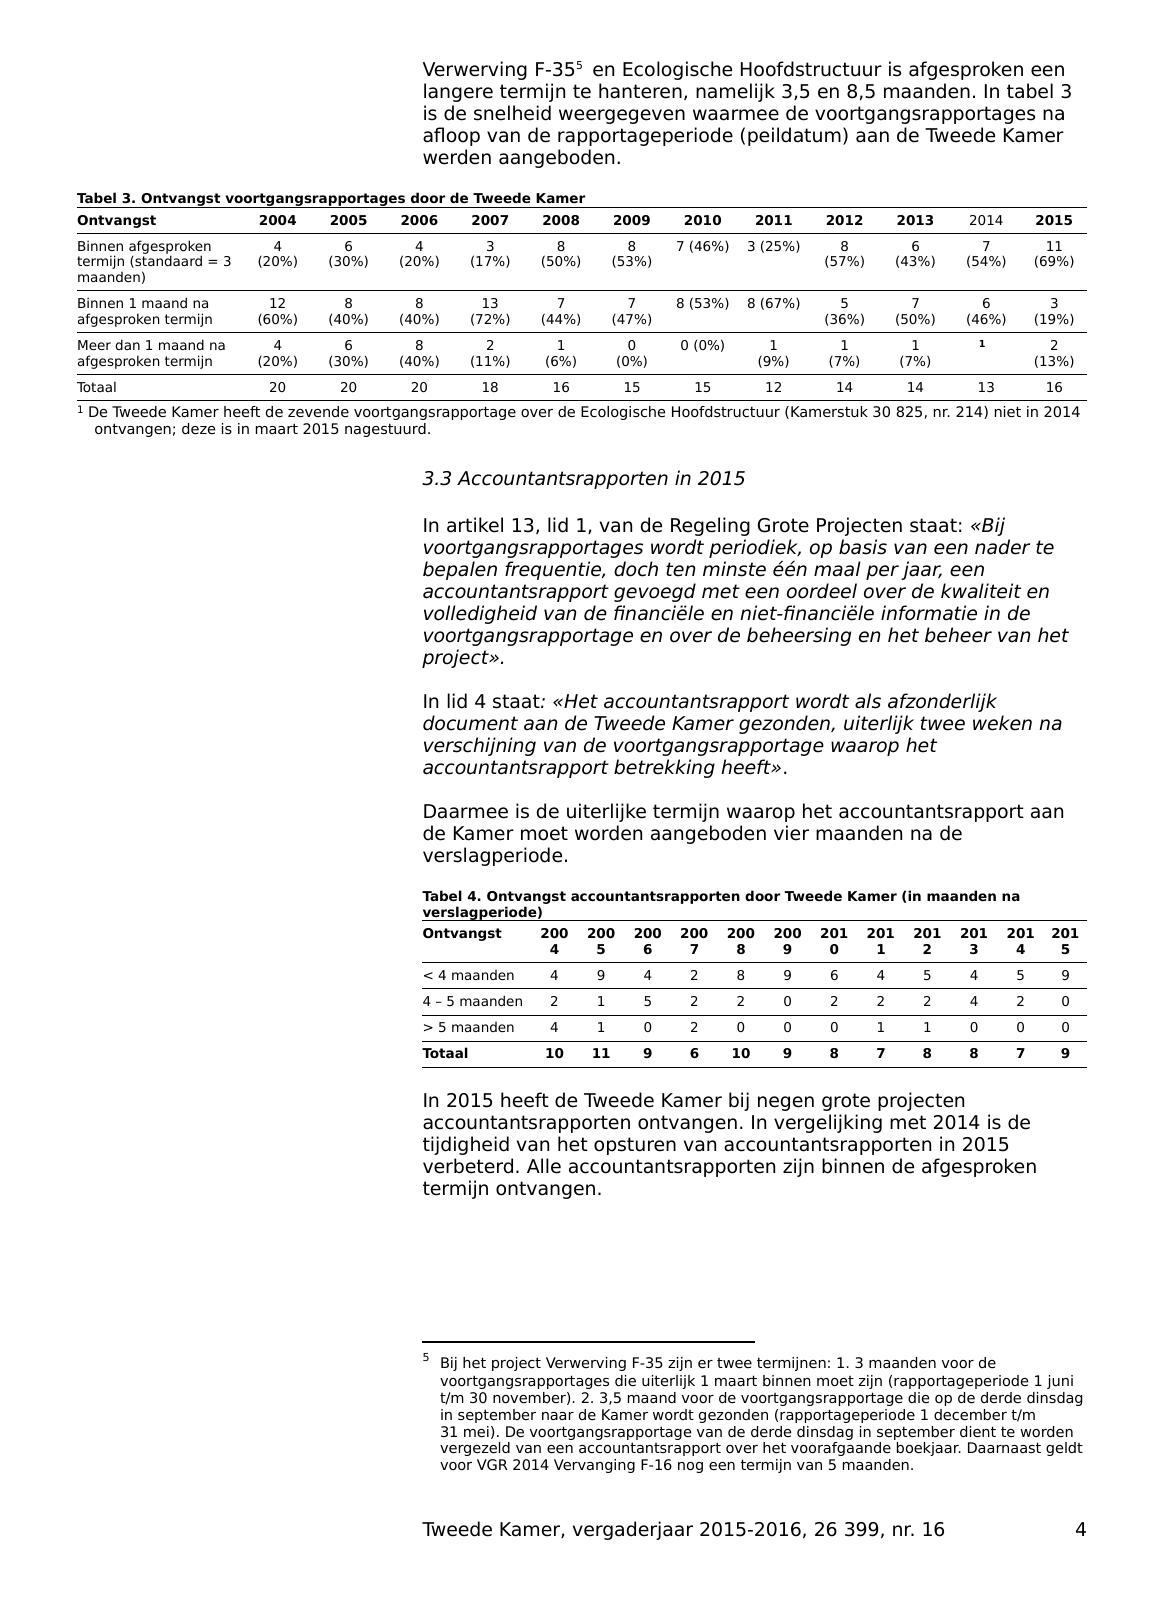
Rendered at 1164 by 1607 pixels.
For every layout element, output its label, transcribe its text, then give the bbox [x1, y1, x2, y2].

table_cell 6 [671, 1042, 717, 1067]
table_cell 7 (44%) [526, 291, 596, 332]
table_cell 1 [904, 1016, 951, 1041]
table_cell 8 (57%) [809, 234, 880, 290]
table_cell 4 (20%) [242, 333, 313, 374]
table_cell 2 [997, 989, 1044, 1014]
table_cell 4 [624, 963, 671, 988]
table_cell 2 (13%) [1021, 333, 1087, 374]
table_cell 2 [671, 963, 717, 988]
text In artikel 13, lid 1, van de Regeling Grote Projecten staat: «Bij voortgangsrapportages wordt periodiek, op basis van een nader te bepalen frequentie, doch ten minste één maal per jaar, een accountantsrapport gevoegd met een oordeel over de kwaliteit en volledigheid van de financiële en niet-financiële informatie in de voortgangsrapportage en over de beheersing en het beheer van het project». [422, 515, 1087, 669]
table_cell Binnen 1 maand na afgesproken termijn [77, 291, 242, 332]
table_cell 8 [718, 963, 764, 988]
table_cell 18 [455, 375, 526, 400]
table_cell 10 [531, 1042, 578, 1067]
table_cell 13 [951, 375, 1021, 400]
table_cell 2012 [809, 208, 880, 233]
table_cell 6 [811, 963, 857, 988]
table_cell 1 (9%) [738, 333, 809, 374]
table_cell 2 [857, 989, 904, 1014]
table_cell 14 [809, 375, 880, 400]
table_cell 4 [857, 963, 904, 988]
table_cell 8 (40%) [313, 291, 384, 332]
table_cell 2 [671, 1016, 717, 1041]
table_cell 4 (20%) [242, 234, 313, 290]
table_cell 4 [951, 963, 997, 988]
table_cell 2009 [596, 208, 667, 233]
table_cell 13 (72%) [455, 291, 526, 332]
table_cell 2 (11%) [455, 333, 526, 374]
table_cell 2013 [951, 921, 997, 962]
table_cell 2011 [738, 208, 809, 233]
table_cell 2014 [951, 208, 1021, 233]
text In lid 4 staat: «Het accountantsrapport wordt als afzonderlijk document aan de Tweede Kamer gezonden, uiterlijk twee weken na verschijning van de voortgangsrapportage waarop het accountantsrapport betrekking heeft». [422, 691, 1087, 779]
table_cell < 4 maanden [422, 963, 531, 988]
table_cell 1 (6%) [526, 333, 596, 374]
table_cell 1 (7%) [809, 333, 880, 374]
table_cell 20 [313, 375, 384, 400]
table_cell 3 (19%) [1021, 291, 1087, 332]
table_cell 0 (0%) [596, 333, 667, 374]
table_cell 7 (50%) [880, 291, 951, 332]
table_header Tabel 3. Ontvangst voortgangsrapportages door de Tweede Kamer [77, 191, 1087, 207]
table_cell 15 [667, 375, 738, 400]
table_cell 2009 [764, 921, 811, 962]
table_cell 5 [624, 989, 671, 1014]
table_cell Ontvangst [422, 921, 531, 962]
table_cell 1 [578, 1016, 624, 1041]
table_cell 1 [857, 1016, 904, 1041]
table_cell 7 (47%) [596, 291, 667, 332]
table_cell 0 [1044, 1016, 1087, 1041]
table_cell 5 [997, 963, 1044, 988]
table_cell 2007 [455, 208, 526, 233]
table_cell 7 [857, 1042, 904, 1067]
table_cell 8 [904, 1042, 951, 1067]
table_cell 0 [764, 989, 811, 1014]
table_cell 2 [531, 989, 578, 1014]
table_cell 14 [880, 375, 951, 400]
table_cell 0 [624, 1016, 671, 1041]
table_cell 20 [242, 375, 313, 400]
table_cell 3 (25%) [738, 234, 809, 290]
table_cell 8 (67%) [738, 291, 809, 332]
table_cell 16 [1021, 375, 1087, 400]
table_cell 0 [997, 1016, 1044, 1041]
table_cell 9 [624, 1042, 671, 1067]
table_cell 9 [764, 1042, 811, 1067]
table_cell 7 [997, 1042, 1044, 1067]
table_cell Binnen afgesproken termijn (standaard = 3 maanden) [77, 234, 242, 290]
table_cell 2012 [904, 921, 951, 962]
text Daarmee is de uiterlijke termijn waarop het accountantsrapport aan de Kamer moet worden aangeboden vier maanden na de verslagperiode. [422, 801, 1087, 867]
table_cell 6 (46%) [951, 291, 1021, 332]
table_cell 9 [1044, 1042, 1087, 1067]
table_cell 2005 [578, 921, 624, 962]
table_cell 20 [384, 375, 454, 400]
table_cell 2006 [384, 208, 454, 233]
table_cell 2008 [718, 921, 764, 962]
text Verwerving F-35 en Ecologische Hoofdstructuur is afgesproken een langere termijn te hanteren, namelijk 3,5 en 8,5 maanden. In tabel 3 is de snelheid weergegeven waarmee de voortgangsrapportages na afloop van de rapportageperiode (peildatum) aan de Tweede Kamer werden aangeboden. [422, 59, 1087, 169]
subtitle 3.3 Accountantsrapporten in 2015 [422, 468, 1087, 490]
text Bij het project Verwerving F-35 zijn er twee termijnen: 1. 3 maanden voor de voortgangsrapportages die uiterlijk 1 maart binnen moet zijn (rapportageperiode 1 juni t/m 30 november). 2. 3,5 maand voor de voortgangsrapportage die op de derde dinsdag in september naar de Kamer wordt gezonden (rapportageperiode 1 december t/m 31 mei). De voortgangsrapportage van de derde dinsdag in september dient te worden vergezeld van een accountantsrapport over het voorafgaande boekjaar. Daarnaast geldt voor VGR 2014 Vervanging F-16 nog een termijn van 5 maanden. [422, 1351, 1087, 1474]
table_cell 9 [764, 963, 811, 988]
table_cell 5 (36%) [809, 291, 880, 332]
table_cell 2011 [857, 921, 904, 962]
table_cell 8 (53%) [596, 234, 667, 290]
table_cell 8 (53%) [667, 291, 738, 332]
table_cell 5 [904, 963, 951, 988]
table_cell Meer dan 1 maand na afgesproken termijn [77, 333, 242, 374]
table_cell 2015 [1044, 921, 1087, 962]
table_cell 7 (54%) [951, 234, 1021, 290]
table_cell 11 (69%) [1021, 234, 1087, 290]
table_cell 1 [578, 989, 624, 1014]
table_cell 1 [951, 333, 1021, 374]
table_header Tabel 4. Ontvangst accountantsrapporten door Tweede Kamer (in maanden na verslagperiode) [422, 889, 1087, 920]
table_cell 0 [951, 1016, 997, 1041]
table_cell 1 De Tweede Kamer heeft de zevende voortgangsrapportage over de Ecologische Hoofdstructuur (Kamerstuk 30 825, nr. 214) niet in 2014 ontvangen; deze is in maart 2015 nagestuurd. [77, 401, 1087, 438]
table_cell > 5 maanden [422, 1016, 531, 1041]
table_cell 2010 [811, 921, 857, 962]
table_cell 0 (0%) [667, 333, 738, 374]
table_cell 9 [578, 963, 624, 988]
table_cell 7 (46%) [667, 234, 738, 290]
table_cell 4 [531, 963, 578, 988]
table_cell 12 [738, 375, 809, 400]
table_cell Totaal [422, 1042, 531, 1067]
table_cell 4 – 5 maanden [422, 989, 531, 1014]
text In 2015 heeft de Tweede Kamer bij negen grote projecten accountantsrapporten ontvangen. In vergelijking met 2014 is de tijdigheid van het opsturen van accountantsrapporten in 2015 verbeterd. Alle accountantsrapporten zijn binnen de afgesproken termijn ontvangen. [422, 1090, 1087, 1200]
table_cell 2014 [997, 921, 1044, 962]
table_cell 8 (40%) [384, 291, 454, 332]
table_cell 8 (40%) [384, 333, 454, 374]
table_cell 12 (60%) [242, 291, 313, 332]
table_cell 1 (7%) [880, 333, 951, 374]
table_cell 2015 [1021, 208, 1087, 233]
table_cell 8 (50%) [526, 234, 596, 290]
table_cell 0 [764, 1016, 811, 1041]
table_cell 8 [951, 1042, 997, 1067]
table_cell 2004 [242, 208, 313, 233]
table_cell 2007 [671, 921, 717, 962]
table_cell 6 (30%) [313, 234, 384, 290]
table_cell 2006 [624, 921, 671, 962]
table_cell 0 [1044, 989, 1087, 1014]
table_cell Ontvangst [77, 208, 242, 233]
table_cell 15 [596, 375, 667, 400]
table_cell 2005 [313, 208, 384, 233]
table_cell 8 [811, 1042, 857, 1067]
table_cell 2008 [526, 208, 596, 233]
table_cell 2 [718, 989, 764, 1014]
table_cell 6 (43%) [880, 234, 951, 290]
table_cell 4 [531, 1016, 578, 1041]
table_cell 10 [718, 1042, 764, 1067]
table_cell 2004 [531, 921, 578, 962]
table_cell 0 [811, 1016, 857, 1041]
table_cell Totaal [77, 375, 242, 400]
table_cell 4 [951, 989, 997, 1014]
table_cell 11 [578, 1042, 624, 1067]
table_cell 0 [718, 1016, 764, 1041]
table_cell 6 (30%) [313, 333, 384, 374]
table_cell 16 [526, 375, 596, 400]
table_cell 2013 [880, 208, 951, 233]
table_cell 2 [811, 989, 857, 1014]
table_cell 3 (17%) [455, 234, 526, 290]
table_cell 9 [1044, 963, 1087, 988]
table_cell 2 [671, 989, 717, 1014]
table_cell 2 [904, 989, 951, 1014]
table_cell 2010 [667, 208, 738, 233]
table_cell 4 (20%) [384, 234, 454, 290]
